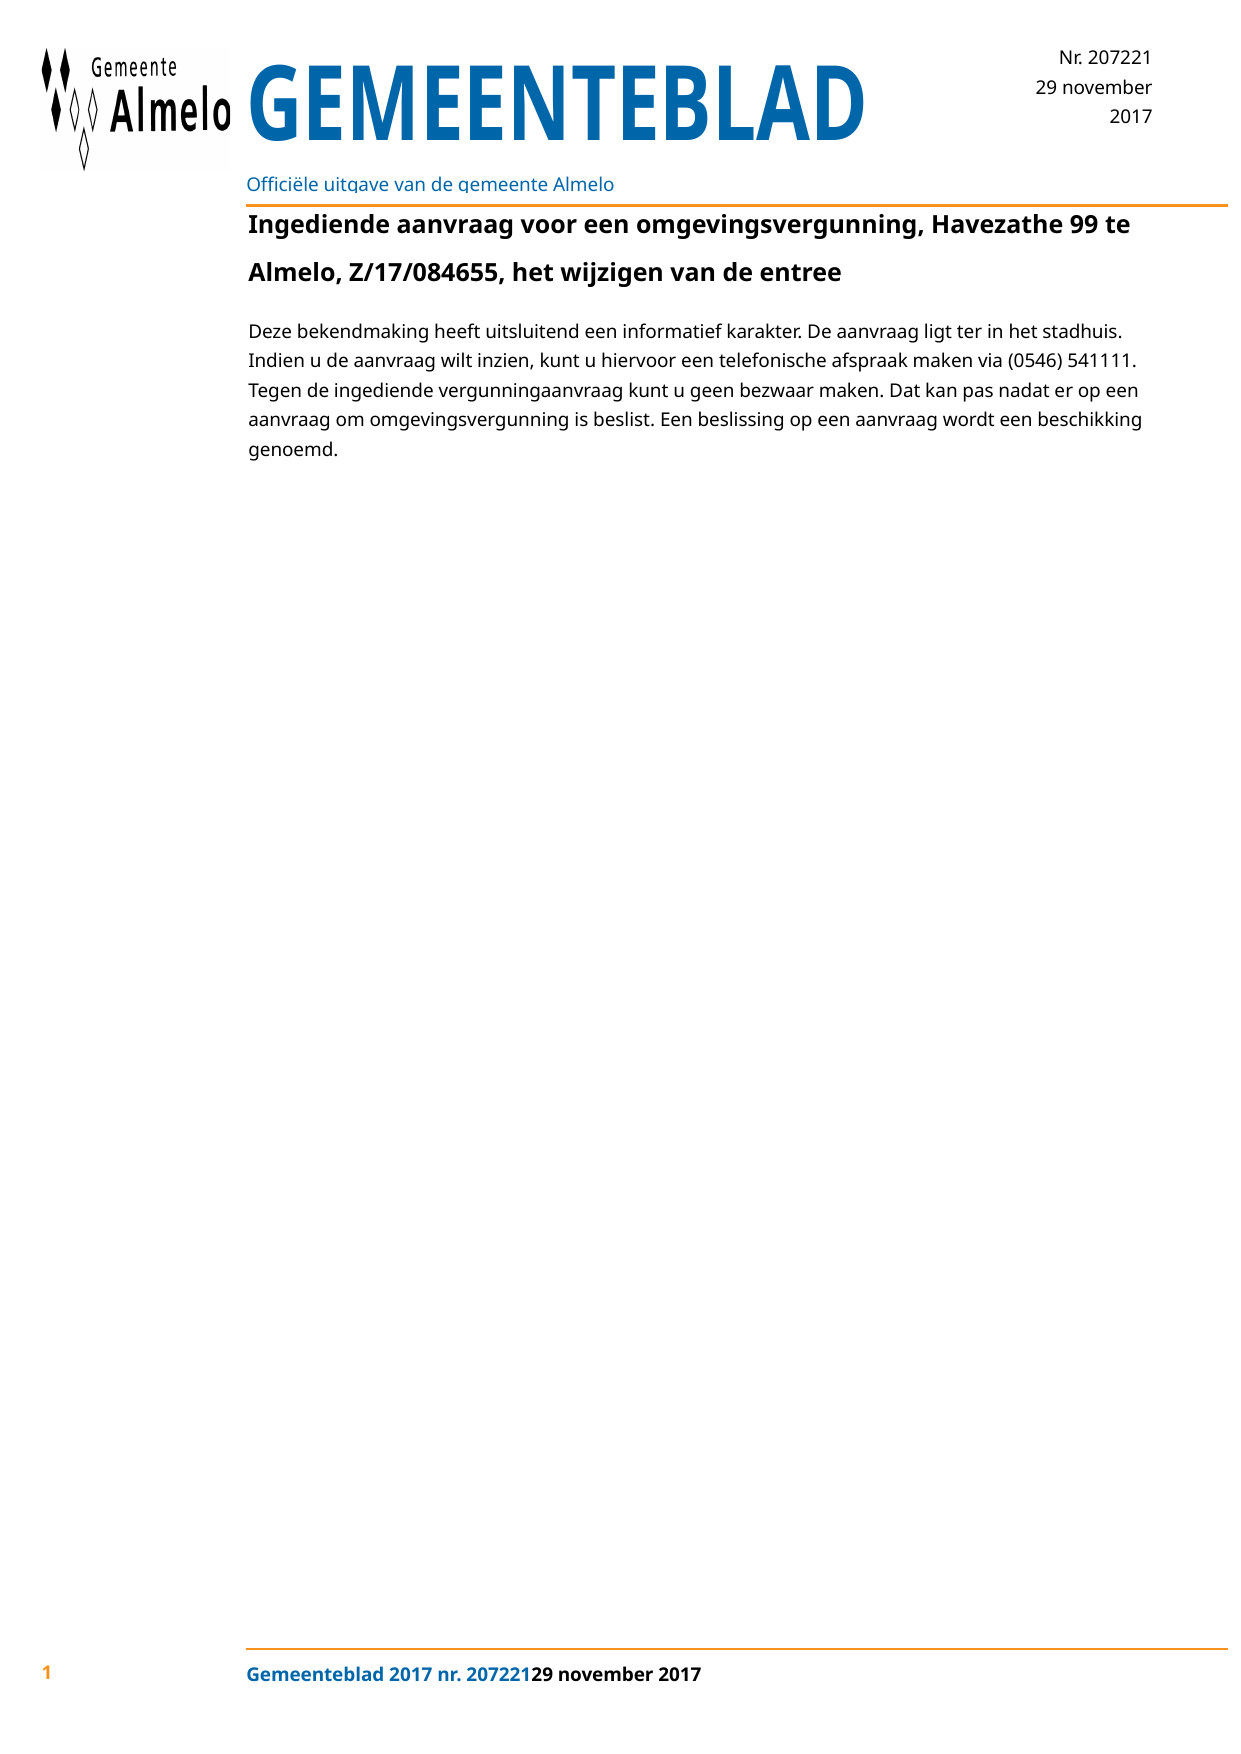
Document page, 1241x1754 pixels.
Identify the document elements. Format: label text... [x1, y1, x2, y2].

text Ingediende aanvraag voor een omgevingsvergunning, Havezathe 99 te Almelo, Z/17/084655, het wijzigen van de entree [248, 207, 1152, 288]
text Deze bekendmaking heeft uitsluitend een informatief karakter. De aanvraag ligt ter in het stadhuis. Indien u de aanvraag wilt inzien, kunt u hiervoor een telefonische afspraak maken via (0546) 541111. Tegen de ingediende vergunningaanvraag kunt u geen bezwaar maken. Dat kan pas nadat er op een aanvraag om omgevingsvergunning is beslist. Een beslissing op een aanvraag wordt een beschikking genoemd. [248, 318, 1152, 462]
picture [41, 47, 231, 172]
